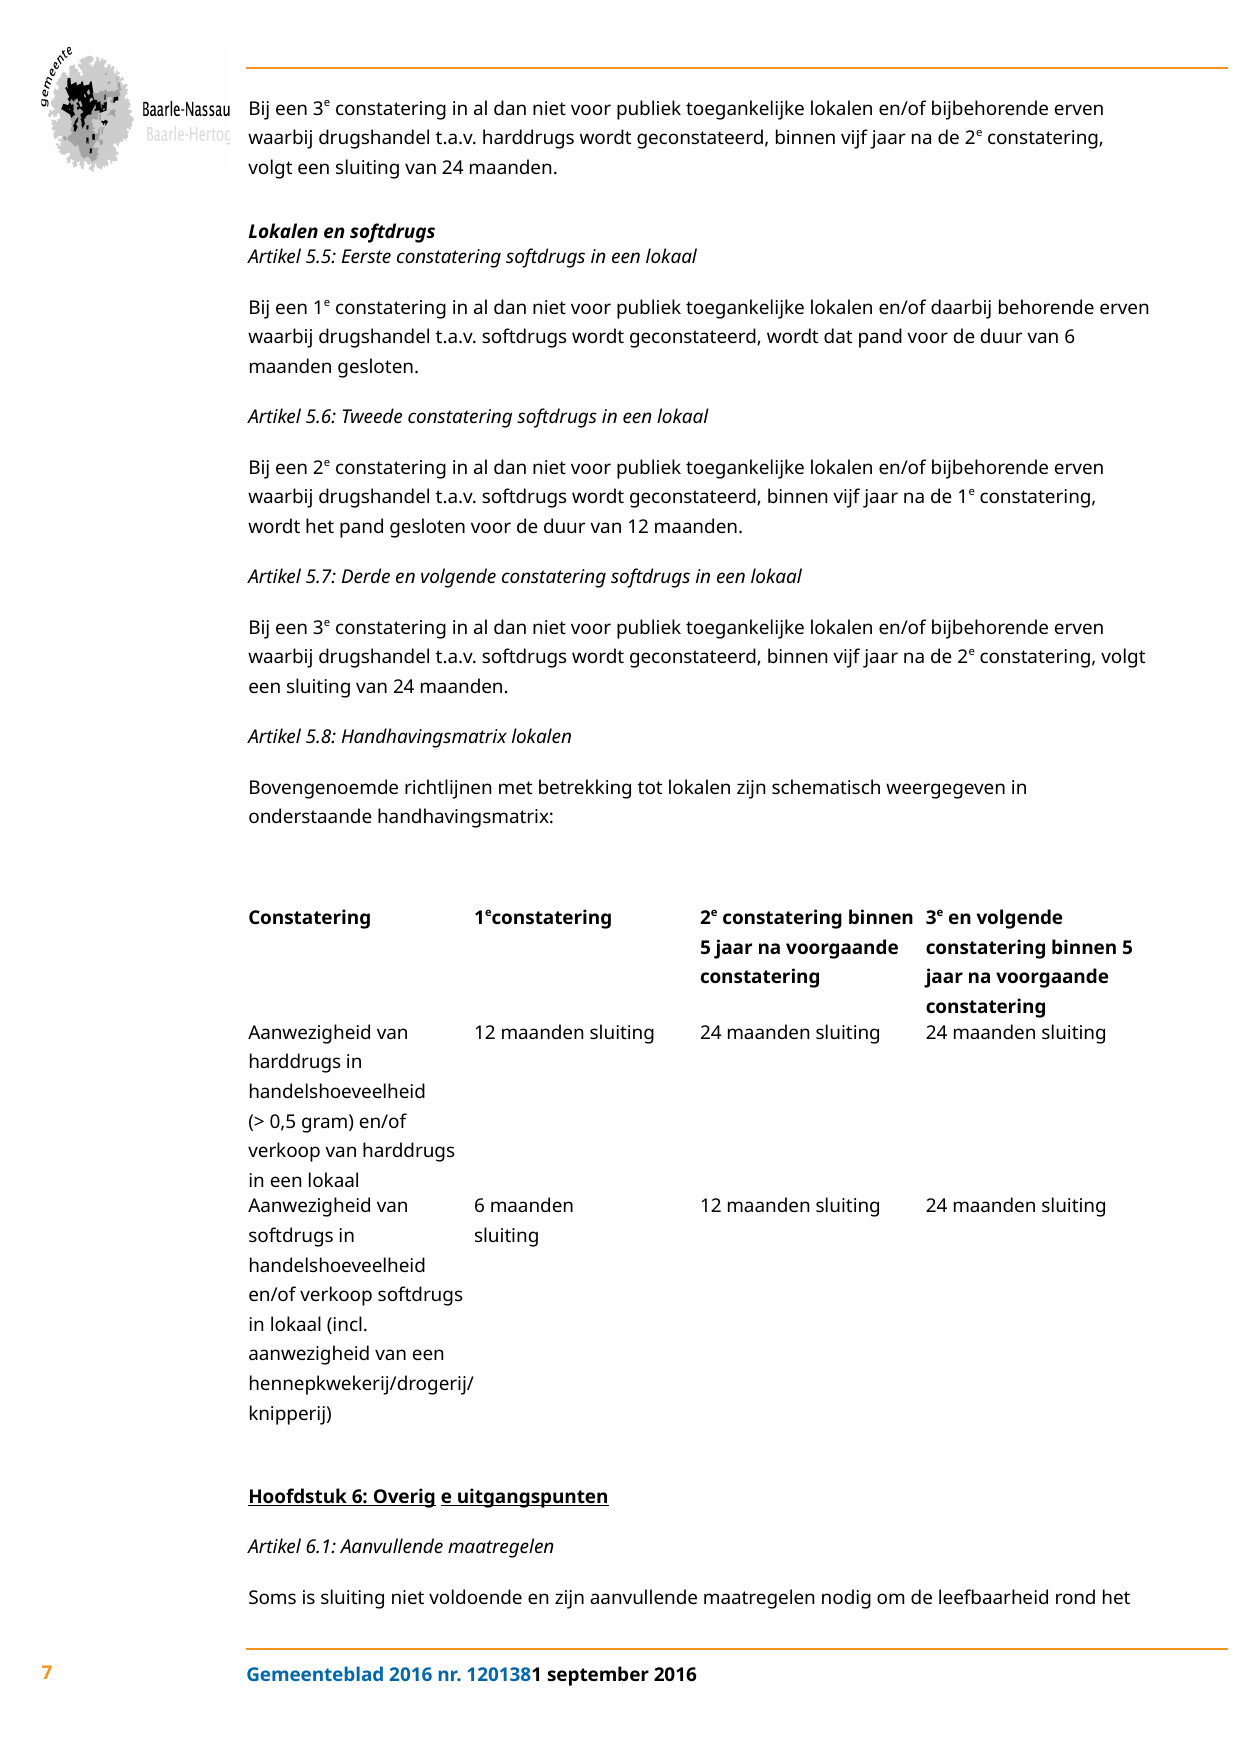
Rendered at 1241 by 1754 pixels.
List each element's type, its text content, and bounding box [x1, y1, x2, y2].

text Bij een 3e constatering in al dan niet voor publiek toegankelijke lokalen en/of bijbehorende erven waarbij drugshandel t.a.v. harddrugs wordt geconstateerd, binnen vijf jaar na de 2e constatering, volgt een sluiting van 24 maanden. [248, 95, 1152, 180]
table_cell 24 maanden sluiting [926, 1019, 1152, 1193]
text Artikel 5.5: Eerste constatering softdrugs in een lokaal [248, 244, 1152, 269]
text Artikel 6.1: Aanvullende maatregelen [248, 1533, 1152, 1559]
table_cell 12 maanden sluiting [474, 1019, 700, 1193]
table_header 3e en volgende constatering binnen 5 jaar na voorgaande constatering [926, 905, 1152, 1019]
table_header 1econstatering [474, 905, 700, 1019]
table_cell 24 maanden sluiting [926, 1193, 1152, 1426]
text Hoofdstuk 6: Overig e uitgangspunten [248, 1483, 1152, 1509]
text Bij een 3e constatering in al dan niet voor publiek toegankelijke lokalen en/of bijbehorende erven waarbij drugshandel t.a.v. softdrugs wordt geconstateerd, binnen vijf jaar na de 2e constatering, volgt een sluiting van 24 maanden. [248, 614, 1152, 699]
table_header 2e constatering binnen 5 jaar na voorgaande constatering [700, 905, 926, 1019]
text Artikel 5.7: Derde en volgende constatering softdrugs in een lokaal [248, 564, 1152, 589]
table_cell 24 maanden sluiting [700, 1019, 926, 1193]
text Artikel 5.8: Handhavingsmatrix lokalen [248, 724, 1152, 749]
table_cell Aanwezigheid van softdrugs in handelshoeveelheid en/of verkoop softdrugs in lokaal (incl. aanwezigheid van een hennepkwekerij/drogerij/ knipperij) [248, 1193, 474, 1426]
table_header Constatering [248, 905, 474, 1019]
table_cell Aanwezigheid van harddrugs in handelshoeveelheid (> 0,5 gram) en/of verkoop van harddrugs in een lokaal [248, 1019, 474, 1193]
table_cell 12 maanden sluiting [700, 1193, 926, 1426]
table_cell 6 maanden sluiting [474, 1193, 700, 1426]
text Bovengenoemde richtlijnen met betrekking tot lokalen zijn schematisch weergegeven in onderstaande handhavingsmatrix: [248, 774, 1152, 829]
text Soms is sluiting niet voldoende en zijn aanvullende maatregelen nodig om de leefbaarheid rond het [248, 1584, 1152, 1610]
text Artikel 5.6: Tweede constatering softdrugs in een lokaal [248, 404, 1152, 429]
text Bij een 1e constatering in al dan niet voor publiek toegankelijke lokalen en/of daarbij behorende erven waarbij drugshandel t.a.v. softdrugs wordt geconstateerd, wordt dat pand voor de duur van 6 maanden gesloten. [248, 294, 1152, 379]
picture [41, 47, 231, 172]
text Bij een 2e constatering in al dan niet voor publiek toegankelijke lokalen en/of bijbehorende erven waarbij drugshandel t.a.v. softdrugs wordt geconstateerd, binnen vijf jaar na de 1e constatering, wordt het pand gesloten voor de duur van 12 maanden. [248, 454, 1152, 539]
text Lokalen en softdrugs [248, 218, 1152, 244]
